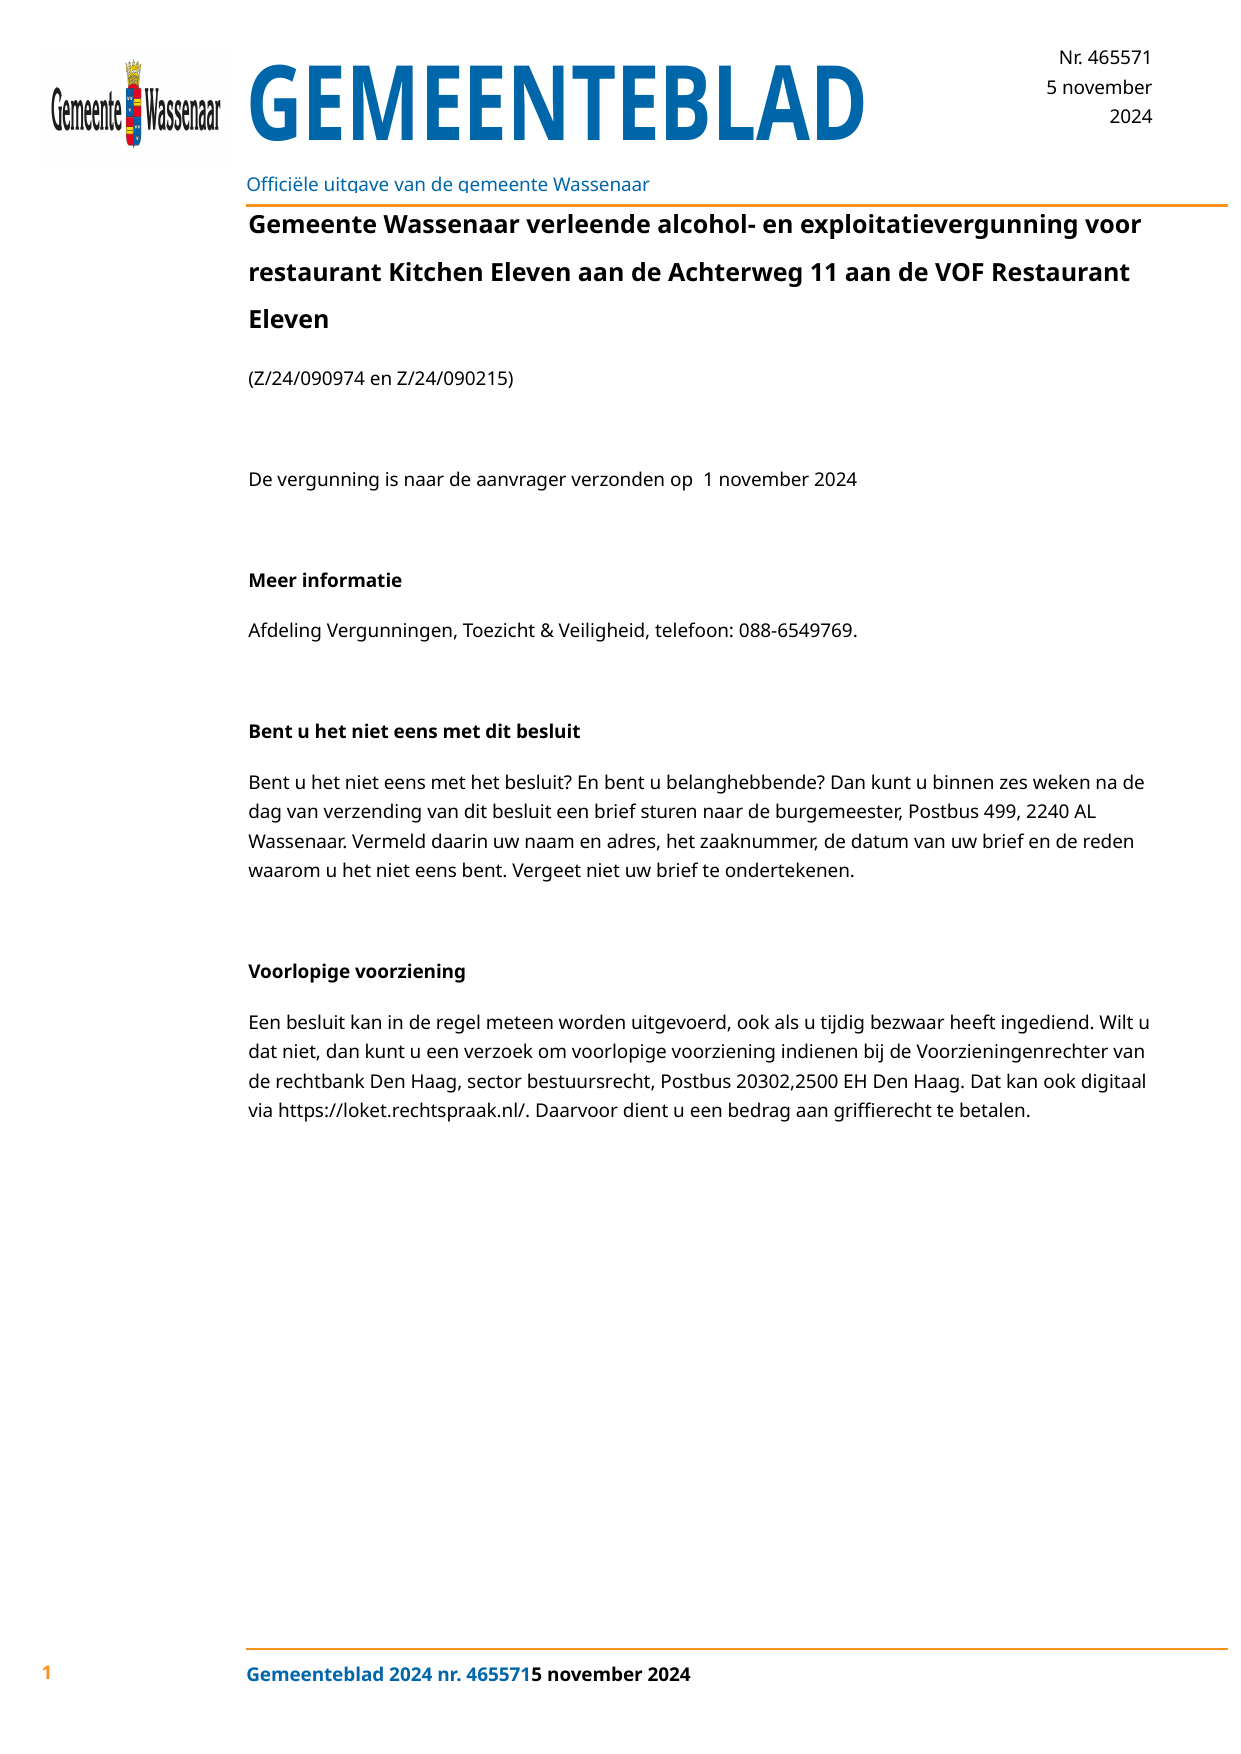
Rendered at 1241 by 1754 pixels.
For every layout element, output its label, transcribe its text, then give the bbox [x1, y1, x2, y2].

text Bent u het niet eens met dit besluit [248, 718, 1152, 744]
text Voorlopige voorziening [248, 958, 1152, 984]
text Bent u het niet eens met het besluit? En bent u belanghebbende? Dan kunt u binnen zes weken na de dag van verzending van dit besluit een brief sturen naar de burgemeester, Postbus 499, 2240 AL Wassenaar. Vermeld daarin uw naam en adres, het zaaknummer, de datum van uw brief en de reden waarom u het niet eens bent. Vergeet niet uw brief te ondertekenen. [248, 769, 1152, 883]
text Afdeling Vergunningen, Toezicht & Veiligheid, telefoon: 088-6549769. [248, 618, 1152, 643]
text De vergunning is naar de aanvrager verzonden op 1 november 2024 [248, 466, 1152, 492]
text Meer informatie [248, 567, 1152, 593]
text (Z/24/090974 en Z/24/090215) [248, 366, 1152, 391]
picture [41, 47, 231, 172]
text Gemeente Wassenaar verleende alcohol- en exploitatievergunning voor restaurant Kitchen Eleven aan de Achterweg 11 aan de VOF Restaurant Eleven [248, 207, 1152, 336]
text Een besluit kan in de regel meteen worden uitgevoerd, ook als u tijdig bezwaar heeft ingediend. Wilt u dat niet, dan kunt u een verzoek om voorlopige voorziening indienen bij de Voorzieningenrechter van de rechtbank Den Haag, sector bestuursrecht, Postbus 20302,2500 EH Den Haag. Dat kan ook digitaal via https://loket.rechtspraak.nl/. Daarvoor dient u een bedrag aan griffierecht te betalen. [248, 1009, 1152, 1123]
